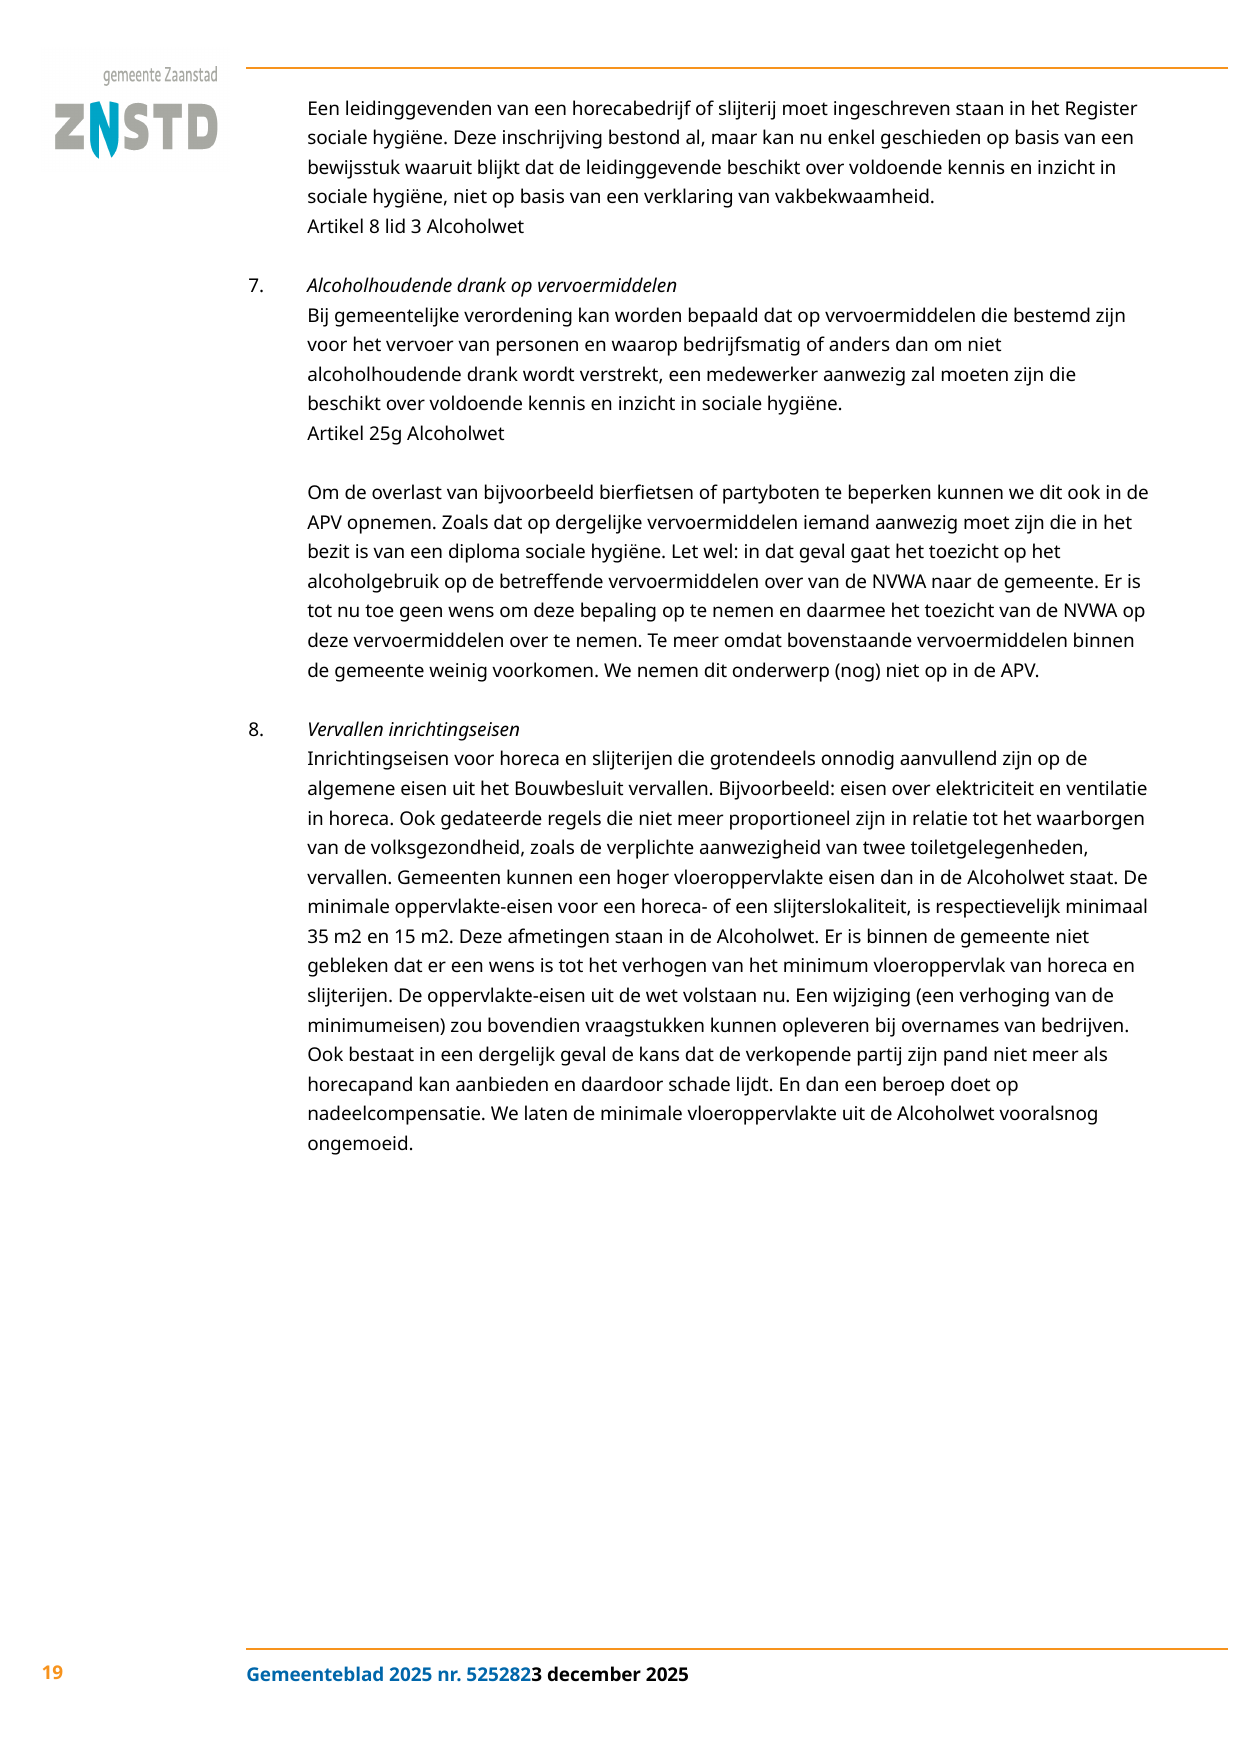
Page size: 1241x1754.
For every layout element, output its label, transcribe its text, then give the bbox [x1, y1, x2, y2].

list Vervallen inrichtingseisen [248, 716, 1152, 742]
picture [41, 47, 231, 172]
list Om de overlast van bijvoorbeeld bierfietsen of partyboten te beperken kunnen we dit ook in de APV opnemen. Zoals dat op dergelijke vervoermiddelen iemand aanwezig moet zijn die in het bezit is van een diploma sociale hygiëne. Let wel: in dat geval gaat het toezicht op het alcoholgebruik op de betreffende vervoermiddelen over van de NVWA naar de gemeente. Er is tot nu toe geen wens om deze bepaling op te nemen en daarmee het toezicht van de NVWA op deze vervoermiddelen over te nemen. Te meer omdat bovenstaande vervoermiddelen binnen de gemeente weinig voorkomen. We nemen dit onderwerp (nog) niet op in de APV. [248, 479, 1152, 683]
list Bij gemeentelijke verordening kan worden bepaald dat op vervoermiddelen die bestemd zijn voor het vervoer van personen en waarop bedrijfsmatig of anders dan om niet alcoholhoudende drank wordt verstrekt, een medewerker aanwezig zal moeten zijn die beschikt over voldoende kennis en inzicht in sociale hygiëne. [248, 302, 1152, 416]
list Alcoholhoudende drank op vervoermiddelen [248, 272, 1152, 298]
list Artikel 8 lid 3 Alcoholwet [248, 213, 1152, 239]
list Een leidinggevenden van een horecabedrijf of slijterij moet ingeschreven staan in het Register sociale hygiëne. Deze inschrijving bestond al, maar kan nu enkel geschieden op basis van een bewijsstuk waaruit blijkt dat de leidinggevende beschikt over voldoende kennis en inzicht in sociale hygiëne, niet op basis van een verklaring van vakbekwaamheid. [248, 95, 1152, 209]
list Artikel 25g Alcoholwet [248, 420, 1152, 446]
list Inrichtingseisen voor horeca en slijterijen die grotendeels onnodig aanvullend zijn op de algemene eisen uit het Bouwbesluit vervallen. Bijvoorbeeld: eisen over elektriciteit en ventilatie in horeca. Ook gedateerde regels die niet meer proportioneel zijn in relatie tot het waarborgen van de volksgezondheid, zoals de verplichte aanwezigheid van twee toiletgelegenheden, vervallen. Gemeenten kunnen een hoger vloeroppervlakte eisen dan in de Alcoholwet staat. De minimale oppervlakte-eisen voor een horeca- of een slijterslokaliteit, is respectievelijk minimaal 35 m2 en 15 m2. Deze afmetingen staan in de Alcoholwet. Er is binnen de gemeente niet gebleken dat er een wens is tot het verhogen van het minimum vloeroppervlak van horeca en slijterijen. De oppervlakte-eisen uit de wet volstaan nu. Een wijziging (een verhoging van de minimumeisen) zou bovendien vraagstukken kunnen opleveren bij overnames van bedrijven. Ook bestaat in een dergelijk geval de kans dat de verkopende partij zijn pand niet meer als horecapand kan aanbieden en daardoor schade lijdt. En dan een beroep doet op nadeelcompensatie. We laten de minimale vloeroppervlakte uit de Alcoholwet vooralsnog ongemoeid. [248, 746, 1152, 1156]
